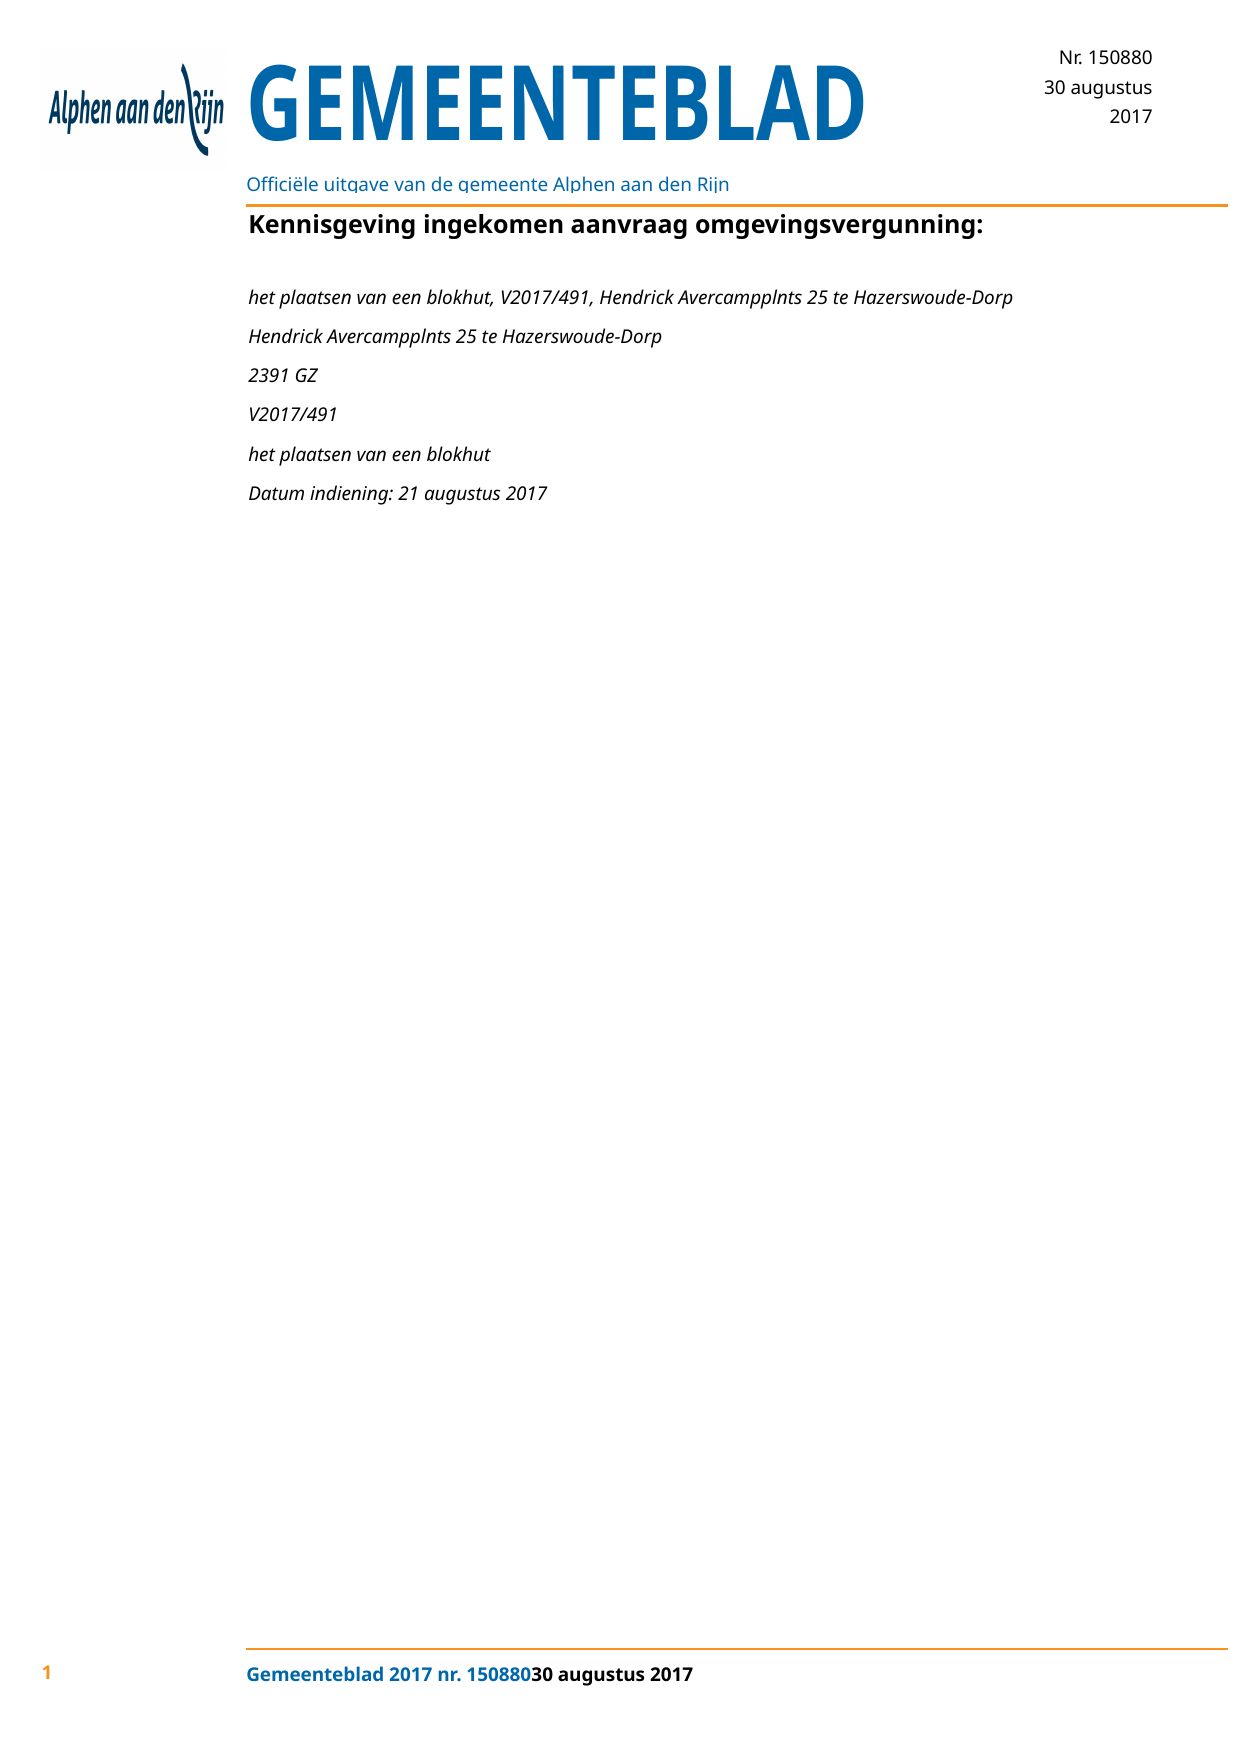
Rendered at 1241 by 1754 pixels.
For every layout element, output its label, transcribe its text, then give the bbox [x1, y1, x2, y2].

text het plaatsen van een blokhut, V2017/491, Hendrick Avercampplnts 25 te Hazerswoude-Dorp [248, 284, 1152, 309]
text Hendrick Avercampplnts 25 te Hazerswoude-Dorp [248, 323, 1152, 349]
text 2391 GZ [248, 362, 1152, 388]
picture [41, 47, 231, 172]
text Kennisgeving ingekomen aanvraag omgevingsvergunning: [248, 207, 1152, 241]
text het plaatsen van een blokhut [248, 441, 1152, 467]
text V2017/491 [248, 402, 1152, 427]
text Datum indiening: 21 augustus 2017 [248, 480, 1152, 506]
